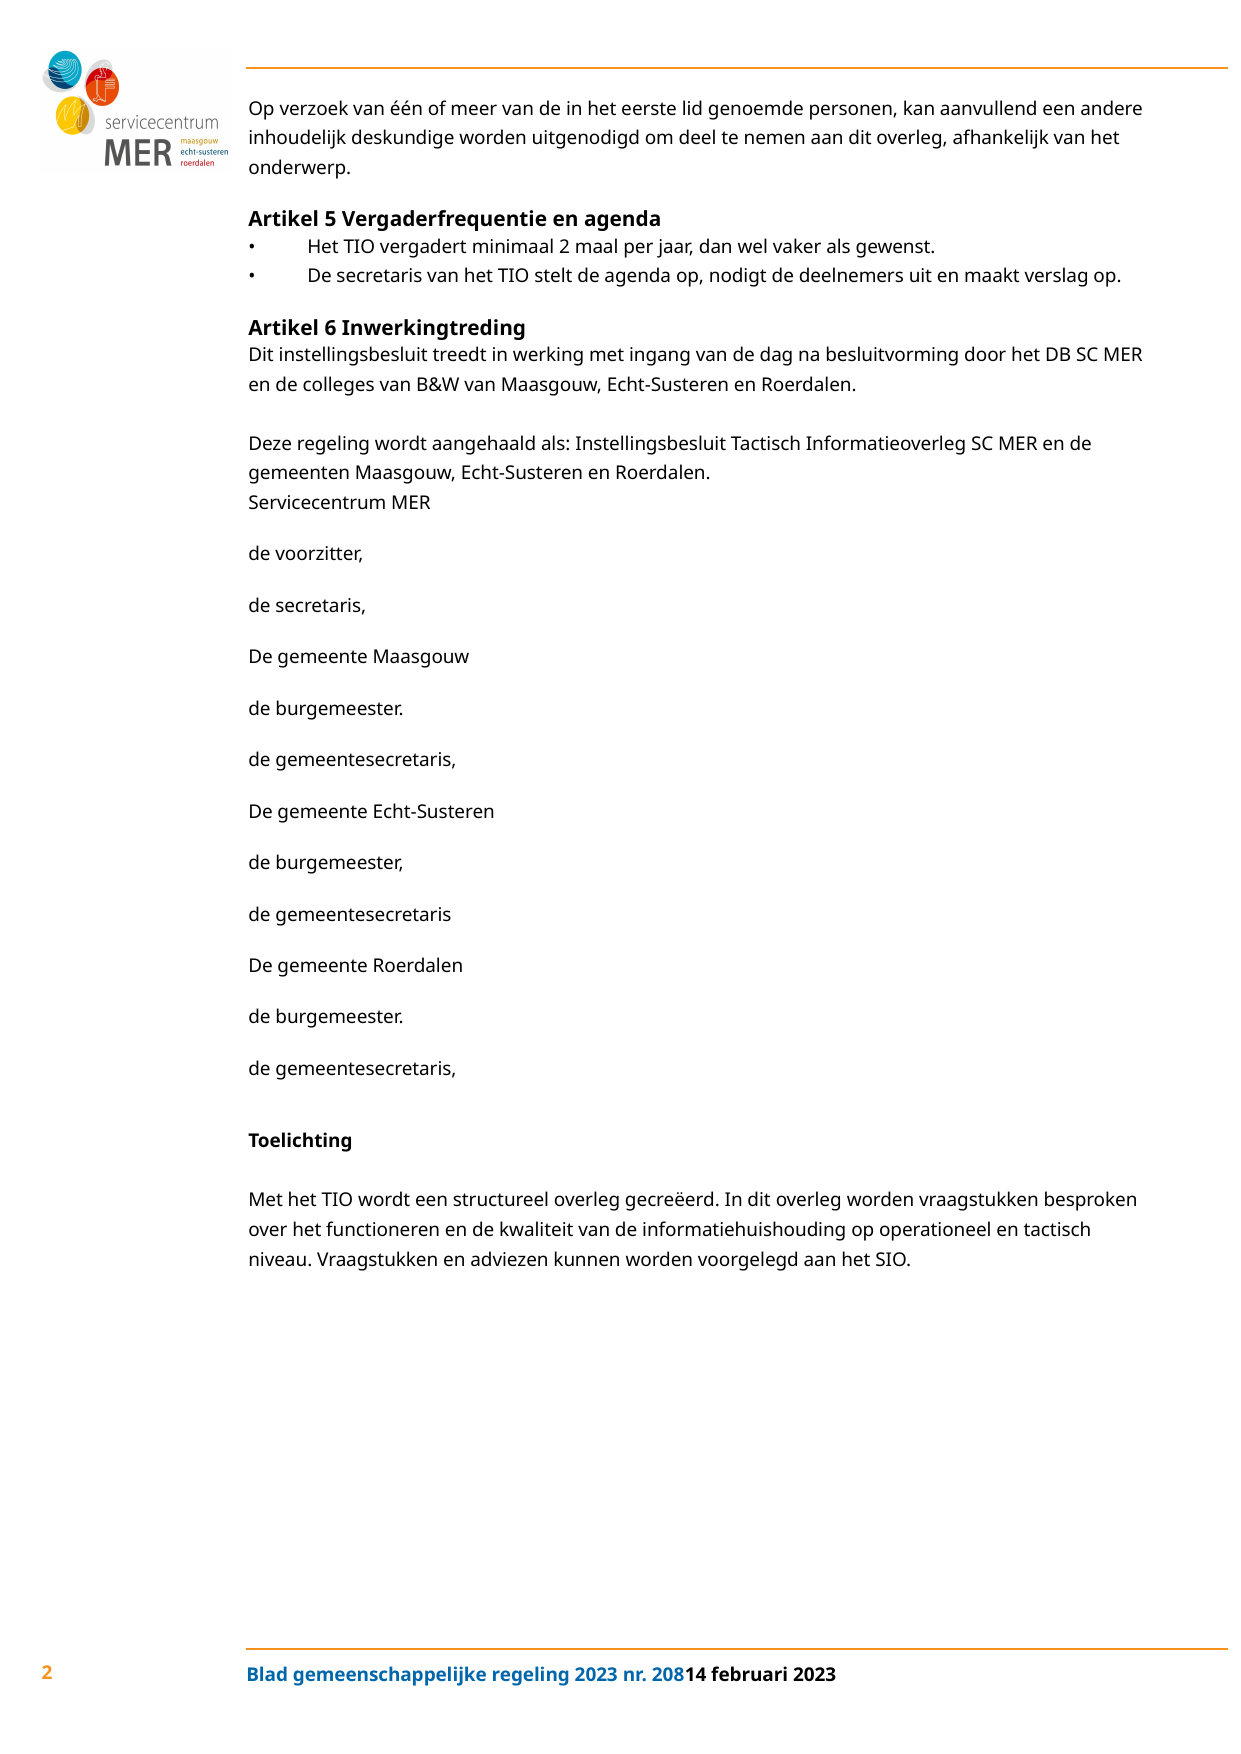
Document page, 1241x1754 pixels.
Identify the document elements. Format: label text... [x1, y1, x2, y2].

text de burgemeester, [248, 849, 1152, 875]
text de gemeentesecretaris, [248, 1055, 1152, 1081]
text Servicecentrum MER [248, 489, 1152, 515]
text de secretaris, [248, 592, 1152, 618]
text Toelichting [248, 1127, 1152, 1153]
list Het TIO vergadert minimaal 2 maal per jaar, dan wel vaker als gewenst. [248, 233, 1152, 258]
text Met het TIO wordt een structureel overleg gecreëerd. In dit overleg worden vraagstukken besproken over het functioneren en de kwaliteit van de informatiehuishouding op operationeel en tactisch niveau. Vraagstukken en adviezen kunnen worden voorgelegd aan het SIO. [248, 1187, 1152, 1272]
text De gemeente Maasgouw [248, 643, 1152, 669]
text Dit instellingsbesluit treedt in werking met ingang van de dag na besluitvorming door het DB SC MER en de colleges van B&W van Maasgouw, Echt-Susteren en Roerdalen. [248, 341, 1152, 397]
text Op verzoek van één of meer van de in het eerste lid genoemde personen, kan aanvullend een andere inhoudelijk deskundige worden uitgenodigd om deel te nemen aan dit overleg, afhankelijk van het onderwerp. [248, 95, 1152, 180]
text Artikel 5 Vergaderfrequentie en agenda [248, 204, 1152, 233]
text de burgemeester. [248, 1004, 1152, 1029]
text De gemeente Roerdalen [248, 952, 1152, 978]
text de voorzitter, [248, 541, 1152, 566]
text de gemeentesecretaris, [248, 746, 1152, 772]
list De secretaris van het TIO stelt de agenda op, nodigt de deelnemers uit en maakt verslag op. [248, 262, 1152, 288]
picture [41, 47, 231, 172]
text Artikel 6 Inwerkingtreding [248, 313, 1152, 341]
text De gemeente Echt-Susteren [248, 798, 1152, 824]
text de gemeentesecretaris [248, 901, 1152, 927]
text de burgemeester. [248, 695, 1152, 721]
text Deze regeling wordt aangehaald als: Instellingsbesluit Tactisch Informatieoverleg SC MER en de gemeenten Maasgouw, Echt-Susteren en Roerdalen. [248, 430, 1152, 485]
